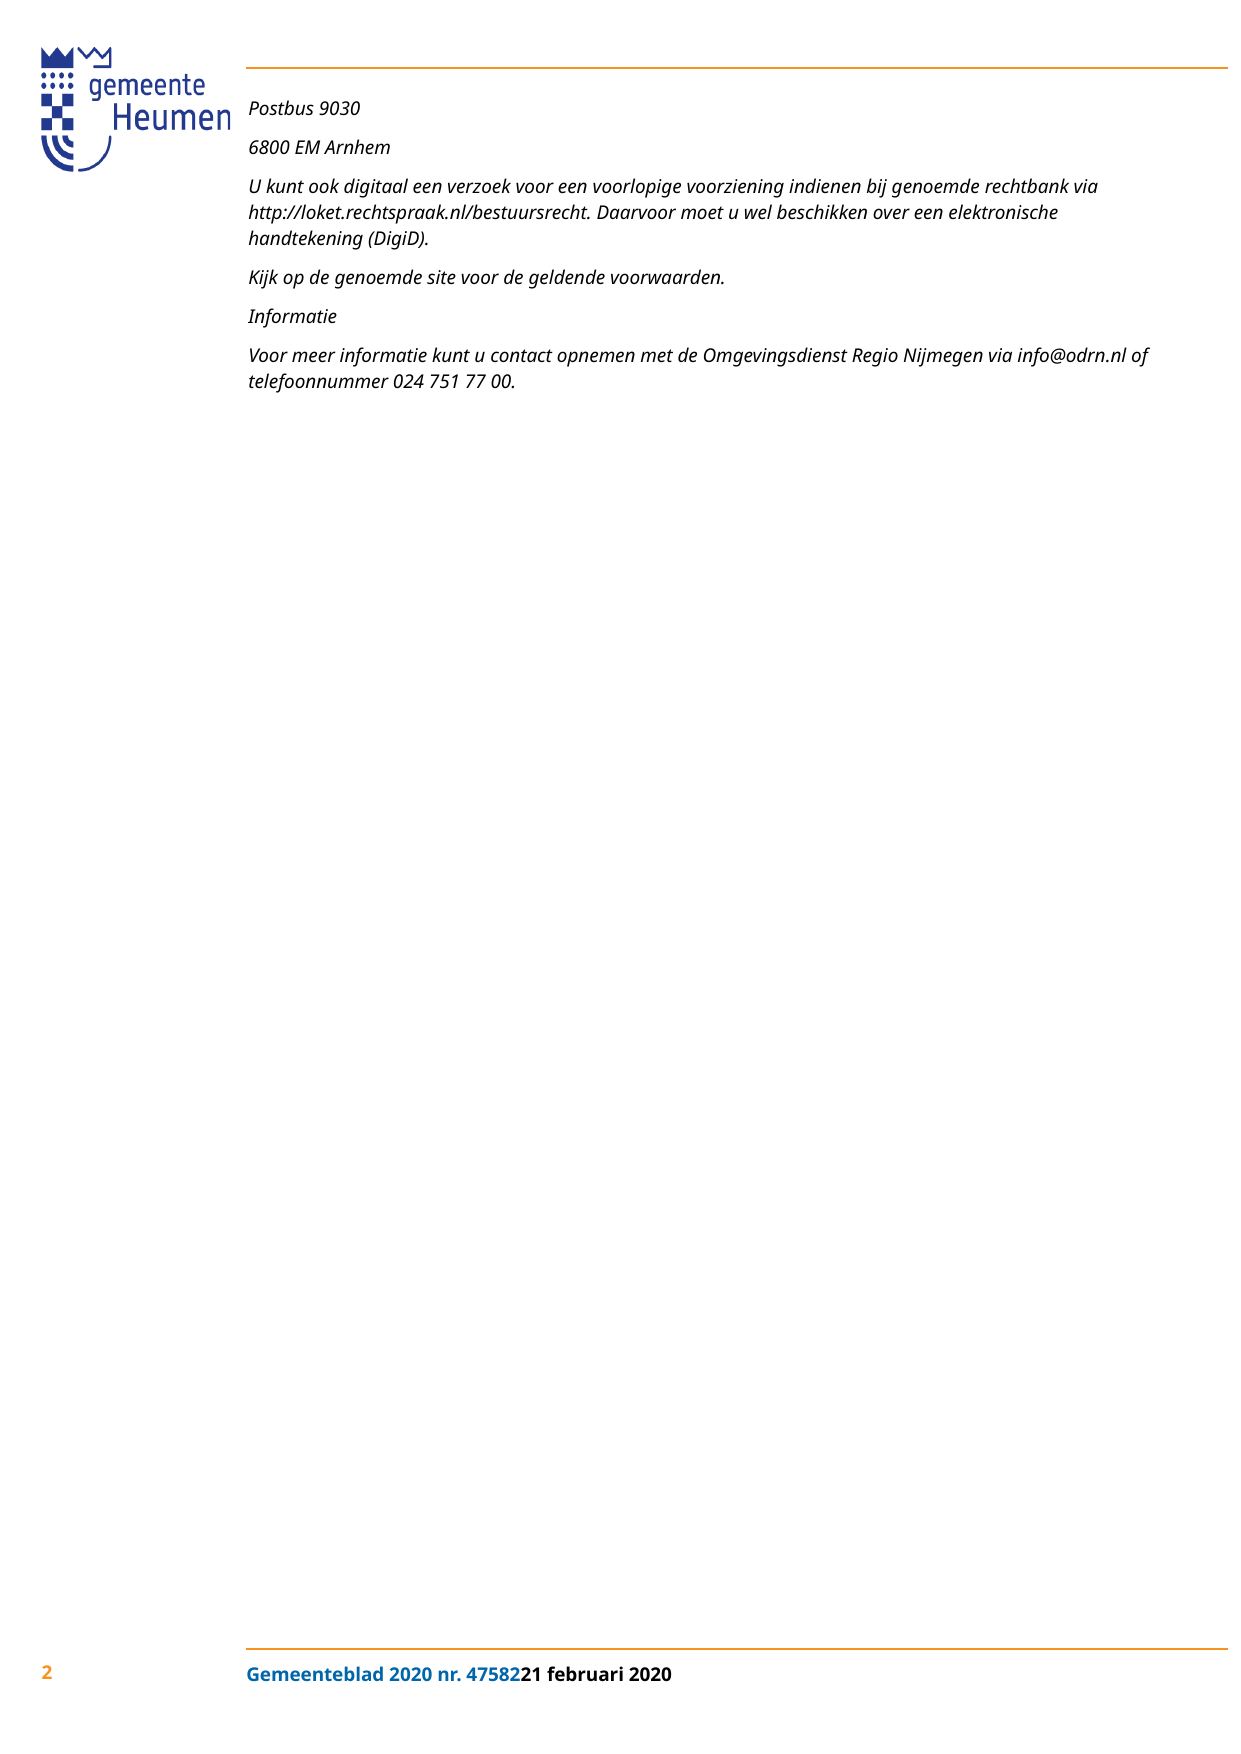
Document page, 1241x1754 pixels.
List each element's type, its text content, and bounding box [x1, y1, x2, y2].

text U kunt ook digitaal een verzoek voor een voorlopige voorziening indienen bij genoemde rechtbank via http://loket.rechtspraak.nl/bestuursrecht. Daarvoor moet u wel beschikken over een elektronische handtekening (DigiD). [248, 173, 1152, 251]
picture [41, 47, 231, 172]
text Postbus 9030 [248, 95, 1152, 121]
text Informatie [248, 303, 1152, 329]
text 6800 EM Arnhem [248, 134, 1152, 160]
text Voor meer informatie kunt u contact opnemen met de Omgevingsdienst Regio Nijmegen via info@odrn.nl of telefoonnummer 024 751 77 00. [248, 343, 1152, 394]
text Kijk op de genoemde site voor de geldende voorwaarden. [248, 264, 1152, 290]
